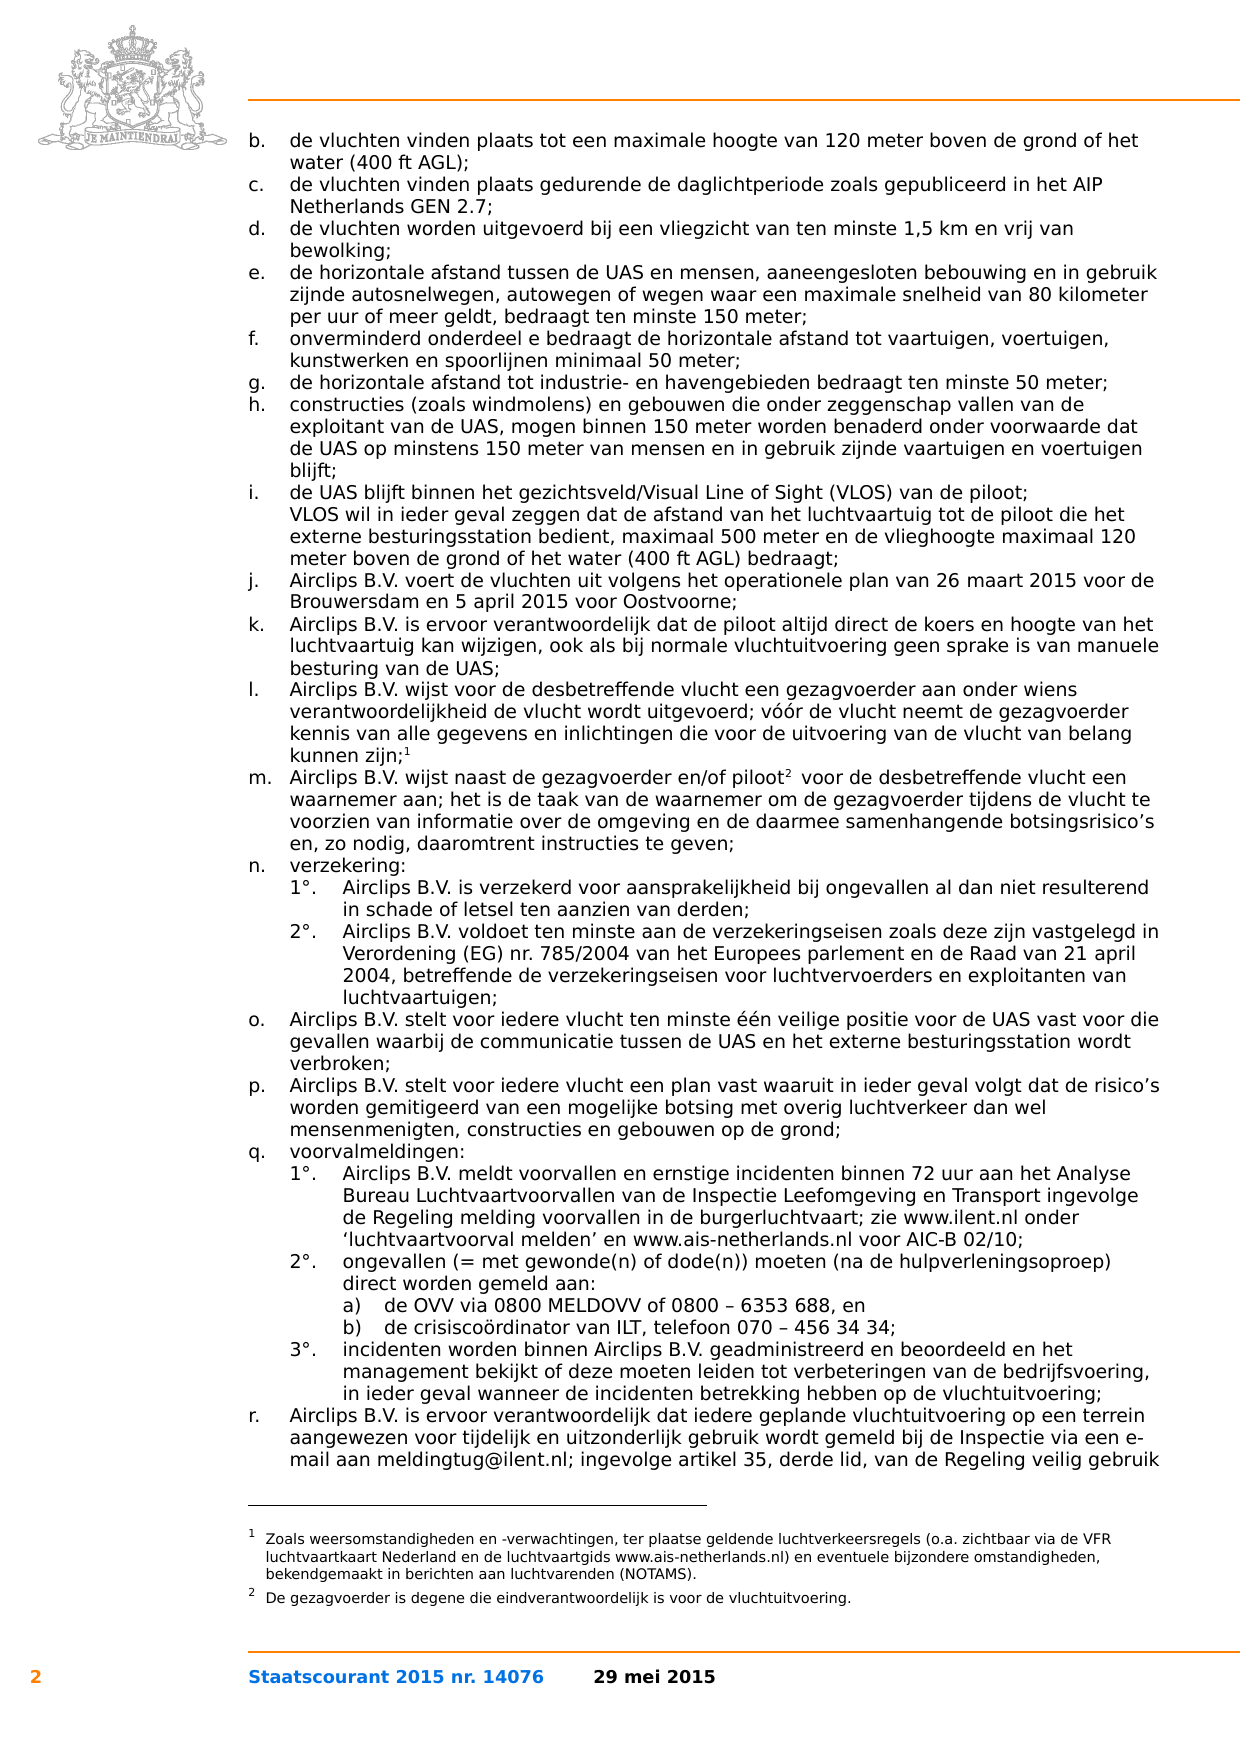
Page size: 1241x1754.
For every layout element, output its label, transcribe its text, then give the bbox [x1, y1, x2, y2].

text 3°. incidenten worden binnen Airclips B.V. geadministreerd en beoordeeld en het management bekijkt of deze moeten leiden tot verbeteringen van de bedrijfsvoering, in ieder geval wanneer de incidenten betrekking hebben op de vluchtuitvoering; [289, 1339, 1163, 1405]
text m. Airclips B.V. wijst naast de gezagvoerder en/of piloot voor de desbetreffende vlucht een waarnemer aan; het is de taak van de waarnemer om de gezagvoerder tijdens de vlucht te voorzien van informatie over de omgeving en de daarmee samenhangende botsingsrisico’s en, zo nodig, daaromtrent instructies te geven; [248, 767, 1163, 855]
picture [38, 25, 227, 150]
text Zoals weersomstandigheden en -verwachtingen, ter plaatse geldende luchtverkeersregels (o.a. zichtbaar via de VFR luchtvaartkaart Nederland en de luchtvaartgids www.ais-netherlands.nl) en eventuele bijzondere omstandigheden, bekendgemaakt in berichten aan luchtvarenden (NOTAMS). [248, 1527, 1163, 1583]
text 1°. Airclips B.V. meldt voorvallen en ernstige incidenten binnen 72 uur aan het Analyse Bureau Luchtvaartvoorvallen van de Inspectie Leefomgeving en Transport ingevolge de Regeling melding voorvallen in de burgerluchtvaart; zie www.ilent.nl onder ‘luchtvaartvoorval melden’ en www.ais-netherlands.nl voor AIC-B 02/10; [289, 1163, 1163, 1251]
text c. de vluchten vinden plaats gedurende de daglichtperiode zoals gepubliceerd in het AIP Netherlands GEN 2.7; [248, 174, 1163, 218]
text a) de OVV via 0800 MELDOVV of 0800 – 6353 688, en [342, 1295, 1163, 1317]
text q. voorvalmeldingen: [248, 1141, 1163, 1163]
text 2°. Airclips B.V. voldoet ten minste aan de verzekeringseisen zoals deze zijn vastgelegd in Verordening (EG) nr. 785/2004 van het Europees parlement en de Raad van 21 april 2004, betreffende de verzekeringseisen voor luchtvervoerders en exploitanten van luchtvaartuigen; [289, 921, 1163, 1009]
text o. Airclips B.V. stelt voor iedere vlucht ten minste één veilige positie voor de UAS vast voor die gevallen waarbij de communicatie tussen de UAS en het externe besturingsstation wordt verbroken; [248, 1009, 1163, 1075]
text j. Airclips B.V. voert de vluchten uit volgens het operationele plan van 26 maart 2015 voor de Brouwersdam en 5 april 2015 voor Oostvoorne; [248, 569, 1163, 613]
text b) de crisiscoördinator van ILT, telefoon 070 – 456 34 34; [342, 1317, 1163, 1339]
text g. de horizontale afstand tot industrie- en havengebieden bedraagt ten minste 50 meter; [248, 372, 1163, 394]
text h. constructies (zoals windmolens) en gebouwen die onder zeggenschap vallen van de exploitant van de UAS, mogen binnen 150 meter worden benaderd onder voorwaarde dat de UAS op minstens 150 meter van mensen en in gebruik zijnde vaartuigen en voertuigen blijft; [248, 394, 1163, 482]
text r. Airclips B.V. is ervoor verantwoordelijk dat iedere geplande vluchtuitvoering op een terrein aangewezen voor tijdelijk en uitzonderlijk gebruik wordt gemeld bij de Inspectie via een e-mail aan meldingtug@ilent.nl; ingevolge artikel 35, derde lid, van de Regeling veilig gebruik [248, 1405, 1163, 1471]
text p. Airclips B.V. stelt voor iedere vlucht een plan vast waaruit in ieder geval volgt dat de risico’s worden gemitigeerd van een mogelijke botsing met overig luchtverkeer dan wel mensenmenigten, constructies en gebouwen op de grond; [248, 1075, 1163, 1141]
text b. de vluchten vinden plaats tot een maximale hoogte van 120 meter boven de grond of het water (400 ft AGL); [248, 130, 1163, 174]
text d. de vluchten worden uitgevoerd bij een vliegzicht van ten minste 1,5 km en vrij van bewolking; [248, 218, 1163, 262]
text e. de horizontale afstand tussen de UAS en mensen, aaneengesloten bebouwing en in gebruik zijnde autosnelwegen, autowegen of wegen waar een maximale snelheid van 80 kilometer per uur of meer geldt, bedraagt ten minste 150 meter; [248, 262, 1163, 328]
text 2°. ongevallen (= met gewonde(n) of dode(n)) moeten (na de hulpverleningsoproep) direct worden gemeld aan: [289, 1251, 1163, 1295]
text f. onverminderd onderdeel e bedraagt de horizontale afstand tot vaartuigen, voertuigen, kunstwerken en spoorlijnen minimaal 50 meter; [248, 328, 1163, 372]
text k. Airclips B.V. is ervoor verantwoordelijk dat de piloot altijd direct de koers en hoogte van het luchtvaartuig kan wijzigen, ook als bij normale vluchtuitvoering geen sprake is van manuele besturing van de UAS; [248, 613, 1163, 679]
text n. verzekering: [248, 855, 1163, 877]
text 1°. Airclips B.V. is verzekerd voor aansprakelijkheid bij ongevallen al dan niet resulterend in schade of letsel ten aanzien van derden; [289, 877, 1163, 921]
text i. de UAS blijft binnen het gezichtsveld/Visual Line of Sight (VLOS) van de piloot; [248, 482, 1163, 503]
text VLOS wil in ieder geval zeggen dat de afstand van het luchtvaartuig tot de piloot die het externe besturingsstation bedient, maximaal 500 meter en de vlieghoogte maximaal 120 meter boven de grond of het water (400 ft AGL) bedraagt; [289, 503, 1163, 569]
text l. Airclips B.V. wijst voor de desbetreffende vlucht een gezagvoerder aan onder wiens verantwoordelijkheid de vlucht wordt uitgevoerd; vóór de vlucht neemt de gezagvoerder kennis van alle gegevens en inlichtingen die voor de uitvoering van de vlucht van belang kunnen zijn; [248, 679, 1163, 767]
text De gezagvoerder is degene die eindverantwoordelijk is voor de vluchtuitvoering. [248, 1586, 1163, 1608]
